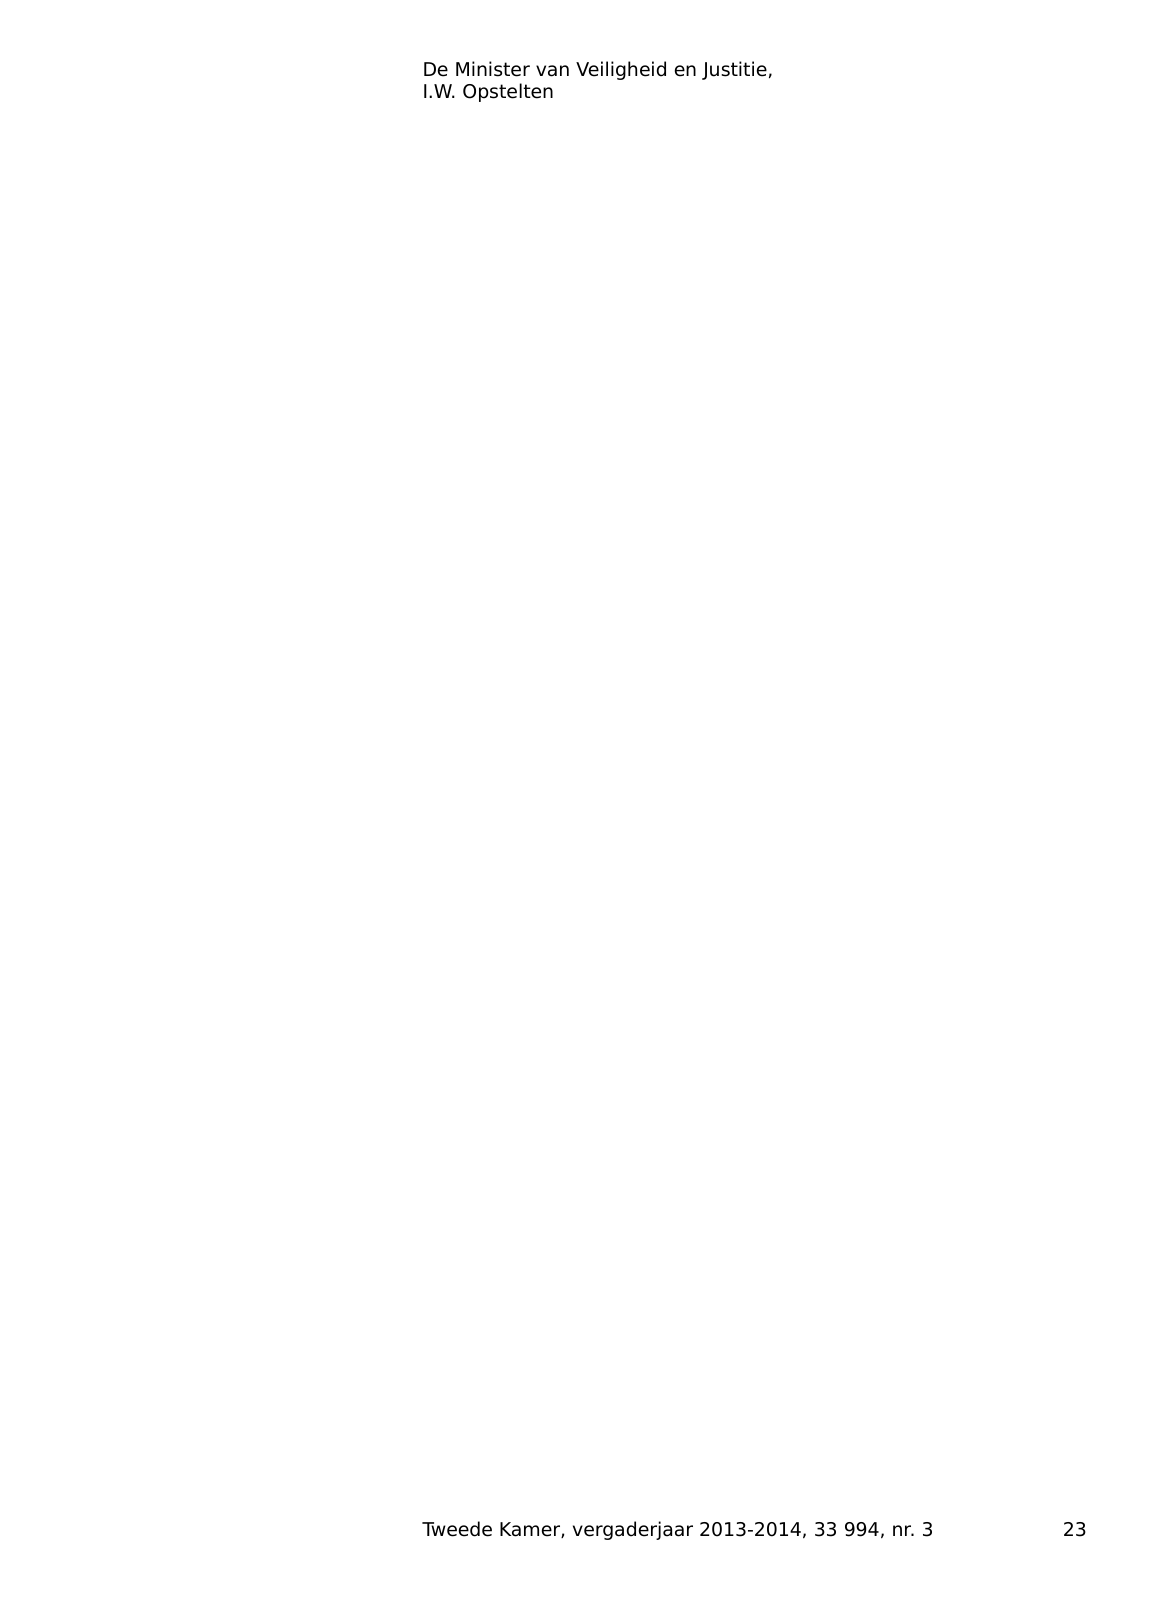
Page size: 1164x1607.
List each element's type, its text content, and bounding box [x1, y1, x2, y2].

text De Minister van Veiligheid en Justitie, I.W. Opstelten [422, 59, 1087, 103]
